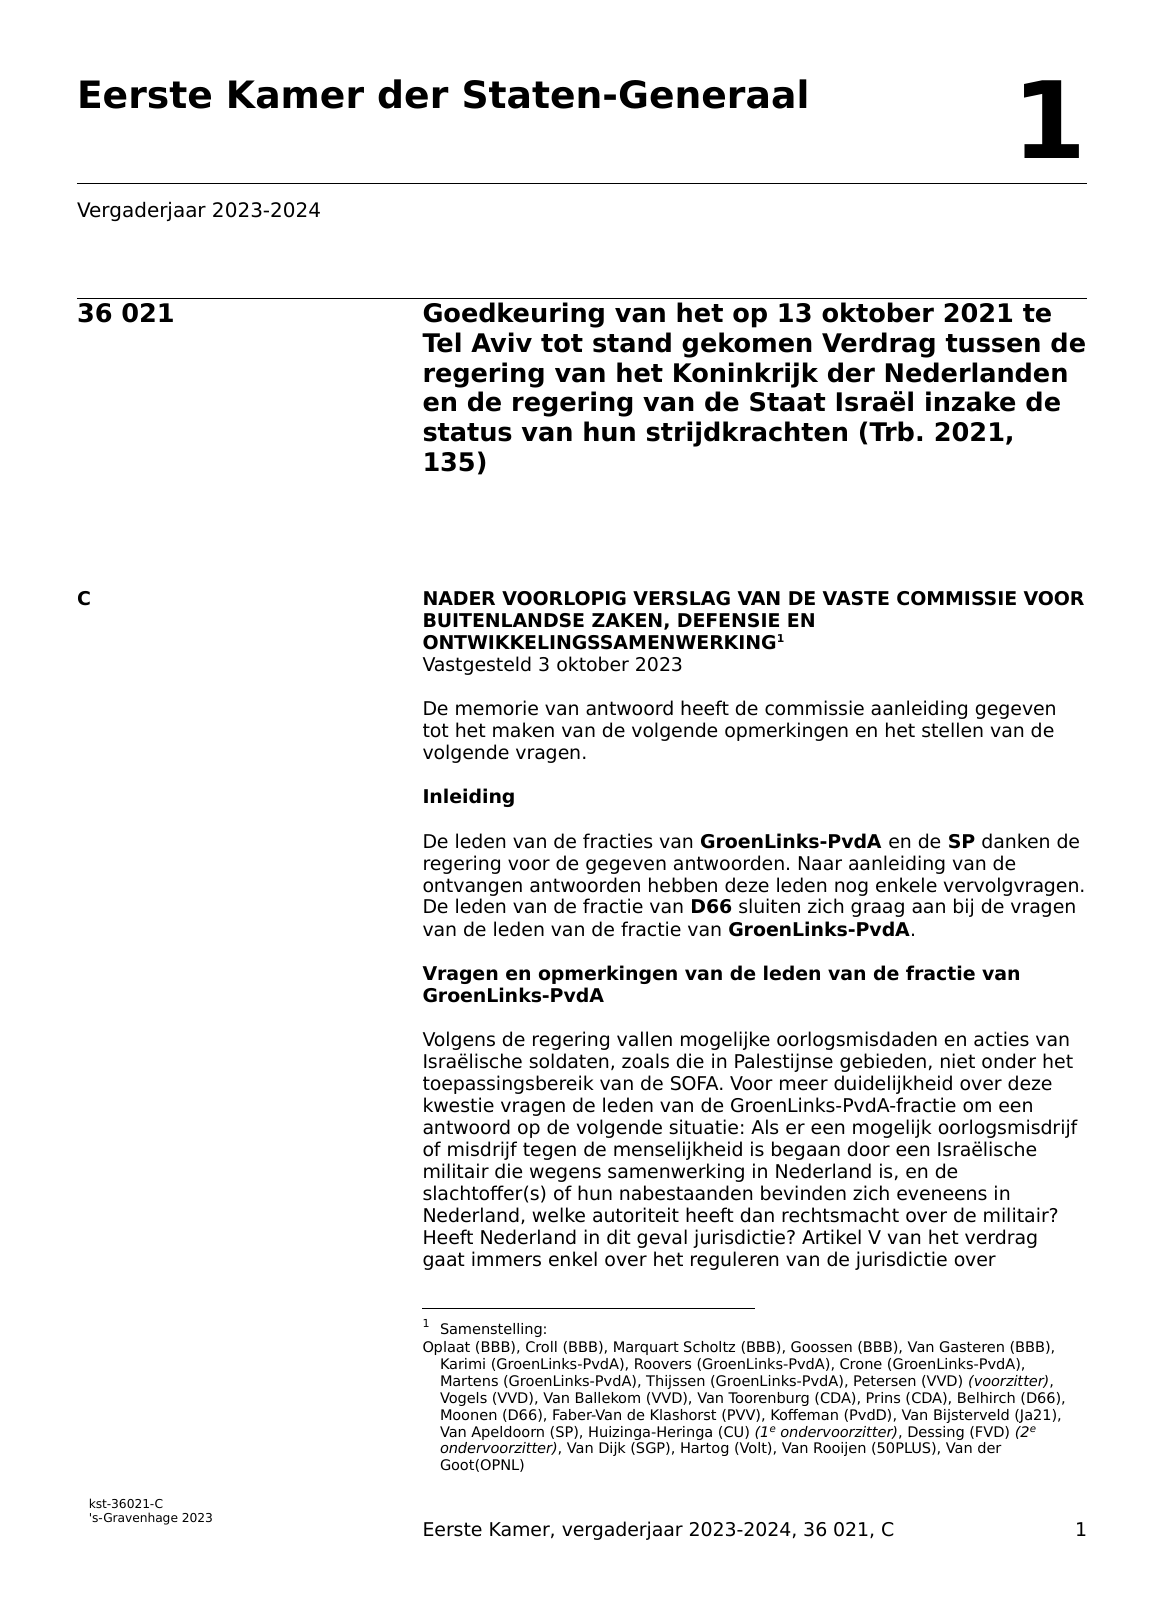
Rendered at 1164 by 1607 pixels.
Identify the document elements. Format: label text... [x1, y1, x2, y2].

table_header Eerste Kamer der Staten-Generaal [77, 59, 886, 183]
subtitle 36 021 Goedkeuring van het op 13 oktober 2021 te Tel Aviv tot stand gekomen Verdrag tussen de regering van het Koninkrijk der Nederlanden en de regering van de Staat Israël inzake de status van hun strijdkrachten (Trb. 2021, 135) [77, 299, 1087, 477]
table_cell Vergaderjaar 2023-2024 [77, 184, 1087, 298]
text Volgens de regering vallen mogelijke oorlogsmisdaden en acties van Israëlische soldaten, zoals die in Palestijnse gebieden, niet onder het toepassingsbereik van de SOFA. Voor meer duidelijkheid over deze kwestie vragen de leden van de GroenLinks-PvdA-fractie om een antwoord op de volgende situatie: Als er een mogelijk oorlogsmisdrijf of misdrijf tegen de menselijkheid is begaan door een Israëlische militair die wegens samenwerking in Nederland is, en de slachtoffer(s) of hun nabestaanden bevinden zich eveneens in Nederland, welke autoriteit heeft dan rechtsmacht over de militair? Heeft Nederland in dit geval jurisdictie? Artikel V van het verdrag gaat immers enkel over het reguleren van de jurisdictie over [422, 1029, 1087, 1271]
text Oplaat (BBB), Croll (BBB), Marquart Scholtz (BBB), Goossen (BBB), Van Gasteren (BBB), Karimi (GroenLinks-PvdA), Roovers (GroenLinks-PvdA), Crone (GroenLinks-PvdA), Martens (GroenLinks-PvdA), Thijssen (GroenLinks-PvdA), Petersen (VVD) (voorzitter), Vogels (VVD), Van Ballekom (VVD), Van Toorenburg (CDA), Prins (CDA), Belhirch (D66), Moonen (D66), Faber-Van de Klashorst (PVV), Koffeman (PvdD), Van Bijsterveld (Ja21), Van Apeldoorn (SP), Huizinga-Heringa (CU) (1e ondervoorzitter), Dessing (FVD) (2e ondervoorzitter), Van Dijk (SGP), Hartog (Volt), Van Rooijen (50PLUS), Van der Goot(OPNL) [422, 1339, 1087, 1474]
text De leden van de fractie van D66 sluiten zich graag aan bij de vragen van de leden van de fractie van GroenLinks-PvdA. [422, 896, 1087, 940]
subtitle Inleiding [422, 786, 1087, 808]
text Vastgesteld 3 oktober 2023 [422, 654, 1087, 676]
subtitle Vragen en opmerkingen van de leden van de fractie van GroenLinks-PvdA [422, 963, 1087, 1007]
text 's-Gravenhage 2023 [88, 1511, 323, 1525]
table_header 1 [886, 59, 1087, 183]
text De memorie van antwoord heeft de commissie aanleiding gegeven tot het maken van de volgende opmerkingen en het stellen van de volgende vragen. [422, 698, 1087, 764]
subtitle C NADER VOORLOPIG VERSLAG VAN DE VASTE COMMISSIE VOOR BUITENLANDSE ZAKEN, DEFENSIE EN ONTWIKKELINGSSAMENWERKING [77, 588, 1087, 654]
text De leden van de fracties van GroenLinks-PvdA en de SP danken de regering voor de gegeven antwoorden. Naar aanleiding van de ontvangen antwoorden hebben deze leden nog enkele vervolgvragen. [422, 831, 1087, 896]
text Samenstelling: [422, 1317, 1087, 1339]
text kst-36021-C [88, 1497, 323, 1511]
